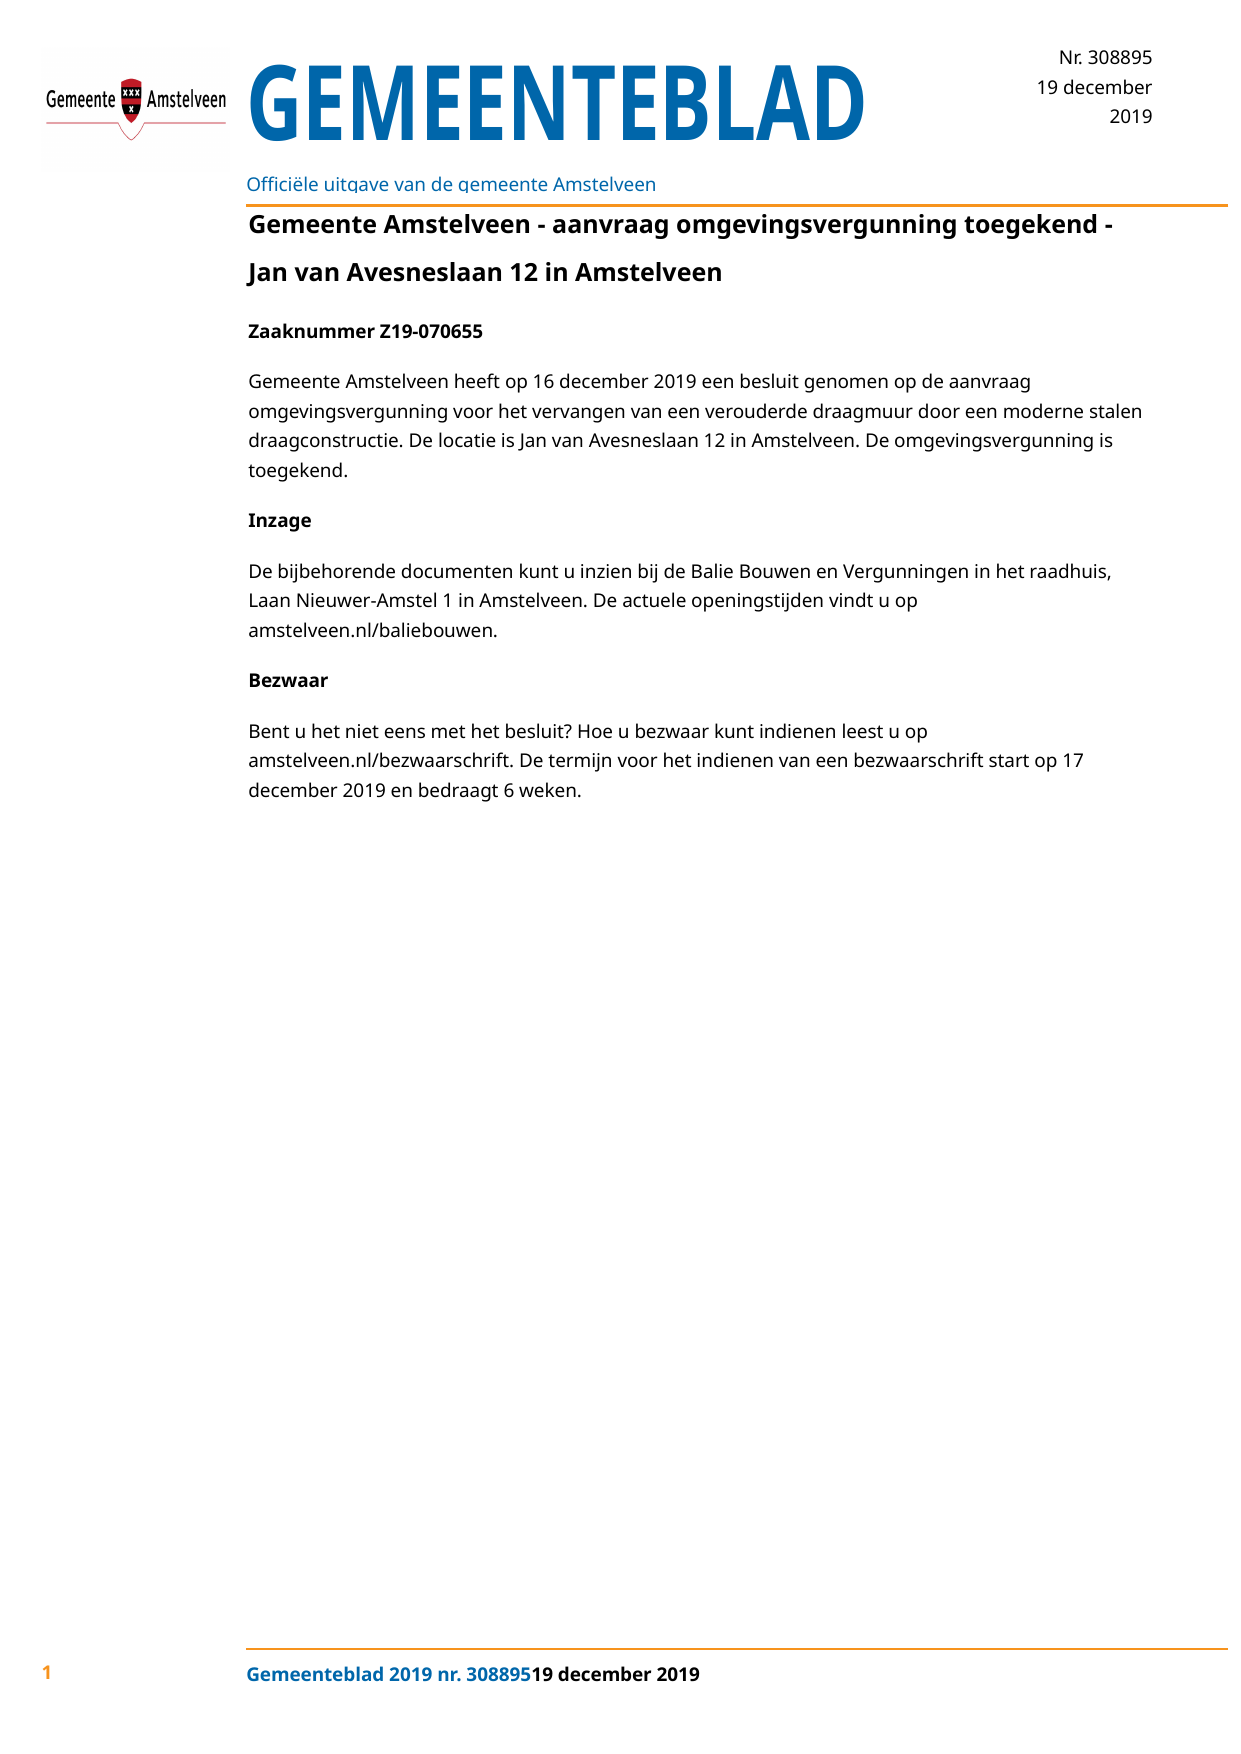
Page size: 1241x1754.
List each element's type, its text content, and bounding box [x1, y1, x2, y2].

text Bezwaar [248, 667, 1152, 693]
text Gemeente Amstelveen heeft op 16 december 2019 een besluit genomen op de aanvraag omgevingsvergunning voor het vervangen van een verouderde draagmuur door een moderne stalen draagconstructie. De locatie is Jan van Avesneslaan 12 in Amstelveen. De omgevingsvergunning is toegekend. [248, 368, 1152, 483]
text Inzage [248, 507, 1152, 533]
text Gemeente Amstelveen - aanvraag omgevingsvergunning toegekend - Jan van Avesneslaan 12 in Amstelveen [248, 207, 1152, 288]
text De bijbehorende documenten kunt u inzien bij de Balie Bouwen en Vergunningen in het raadhuis, Laan Nieuwer-Amstel 1 in Amstelveen. De actuele openingstijden vindt u op amstelveen.nl/baliebouwen. [248, 558, 1152, 643]
text Bent u het niet eens met het besluit? Hoe u bezwaar kunt indienen leest u op amstelveen.nl/bezwaarschrift. De termijn voor het indienen van een bezwaarschrift start op 17 december 2019 en bedraagt 6 weken. [248, 718, 1152, 803]
text Zaaknummer Z19-070655 [248, 318, 1152, 344]
picture [41, 47, 231, 172]
